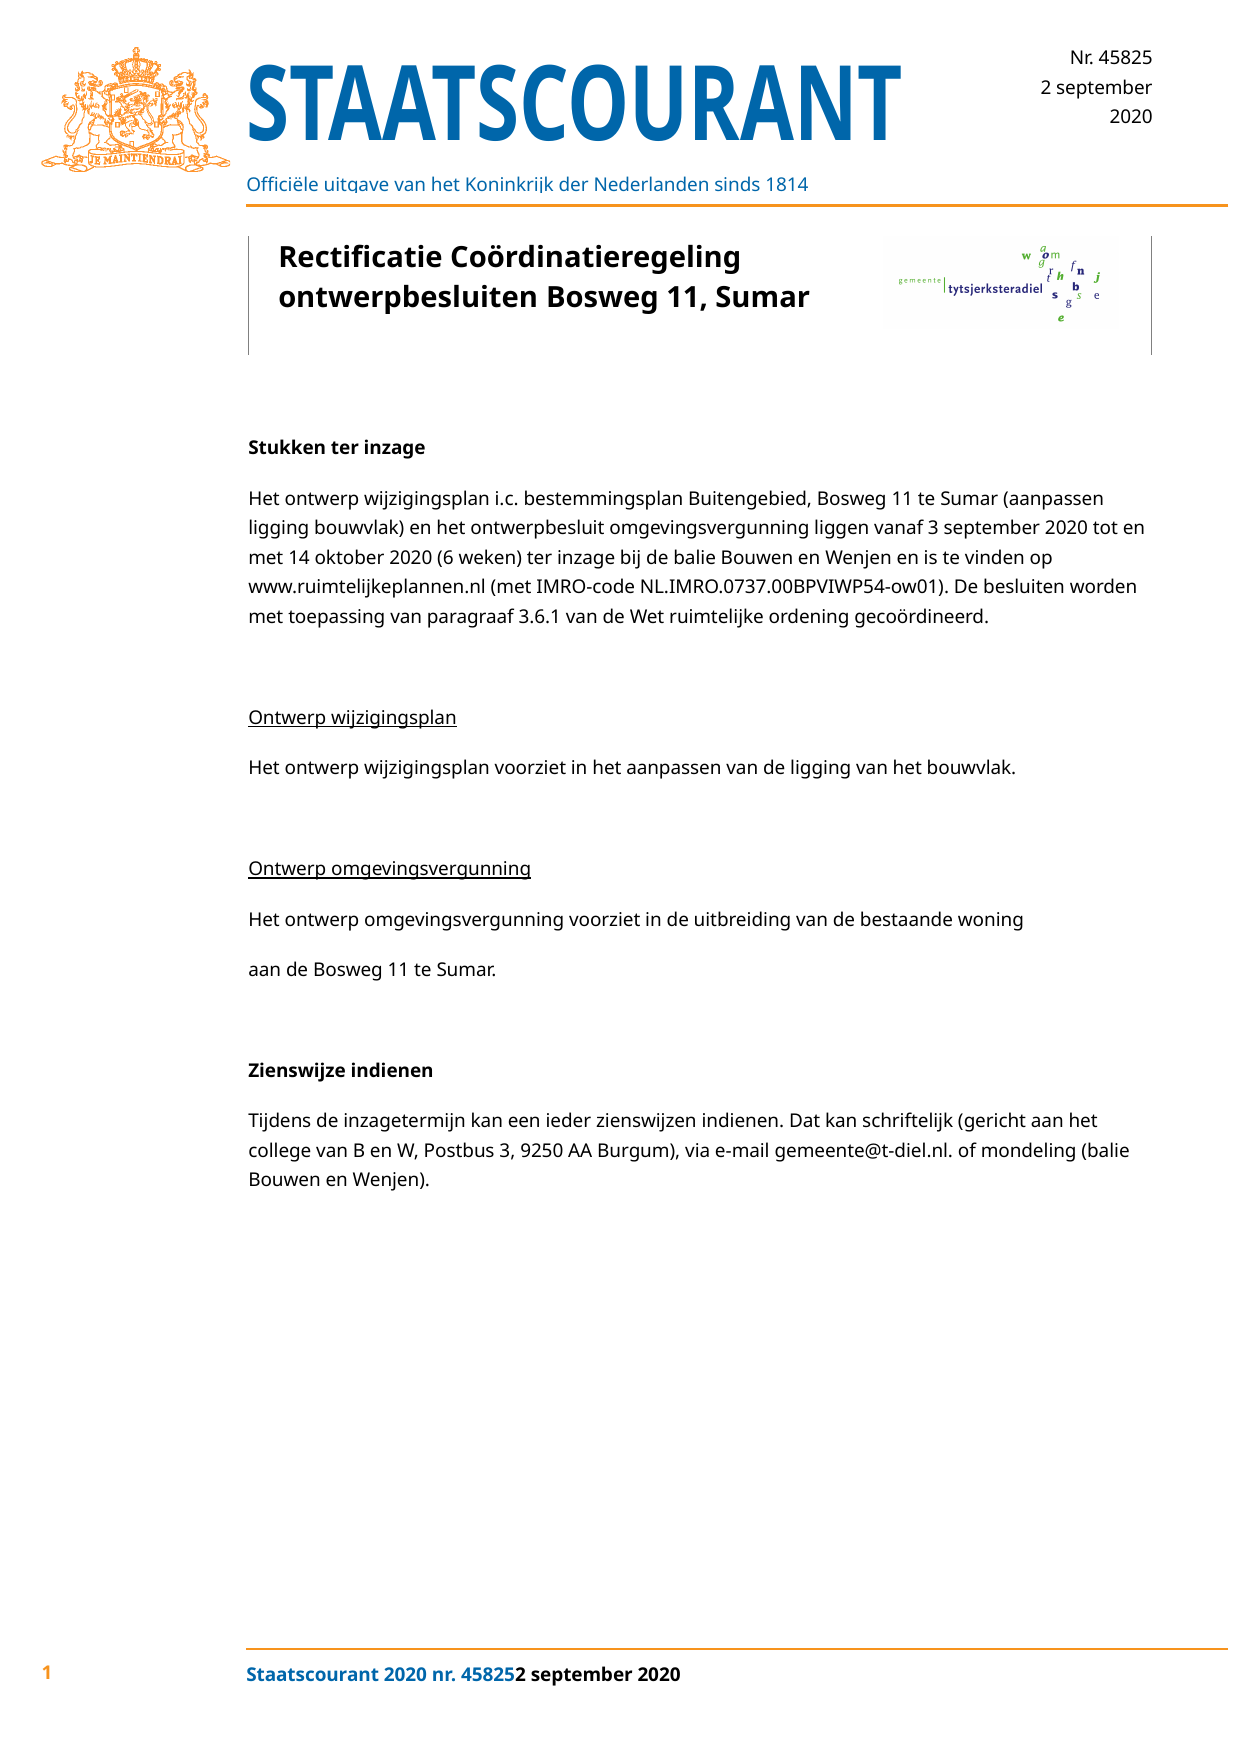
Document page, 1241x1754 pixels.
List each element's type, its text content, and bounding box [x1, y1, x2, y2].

text Het ontwerp omgevingsvergunning voorziet in de uitbreiding van de bestaande woning [248, 906, 1152, 932]
text Stukken ter inzage [248, 434, 1152, 460]
table_header [850, 236, 1151, 355]
text Ontwerp omgevingsvergunning [248, 855, 1152, 881]
text Zienswijze indienen [248, 1057, 1152, 1083]
text Het ontwerp wijzigingsplan voorziet in het aanpassen van de ligging van het bouwvlak. [248, 754, 1152, 780]
table_header Rectificatie Coördinatieregeling ontwerpbesluiten Bosweg 11, Sumar [249, 236, 850, 355]
picture [41, 47, 231, 172]
text Tijdens de inzagetermijn kan een ieder zienswijzen indienen. Dat kan schriftelijk (gericht aan het college van B en W, Postbus 3, 9250 AA Burgum), via e-mail gemeente@t-diel.nl. of mondeling (balie Bouwen en Wenjen). [248, 1107, 1152, 1192]
text Het ontwerp wijzigingsplan i.c. bestemmingsplan Buitengebied, Bosweg 11 te Sumar (aanpassen ligging bouwvlak) en het ontwerpbesluit omgevingsvergunning liggen vanaf 3 september 2020 tot en met 14 oktober 2020 (6 weken) ter inzage bij de balie Bouwen en Wenjen en is te vinden op www.ruimtelijkeplannen.nl (met IMRO-code NL.IMRO.0737.00BPVIWP54-ow01). De besluiten worden met toepassing van paragraaf 3.6.1 van de Wet ruimtelijke ordening gecoördineerd. [248, 485, 1152, 629]
picture [882, 236, 1119, 329]
text Ontwerp wijzigingsplan [248, 704, 1152, 730]
text aan de Bosweg 11 te Sumar. [248, 956, 1152, 982]
